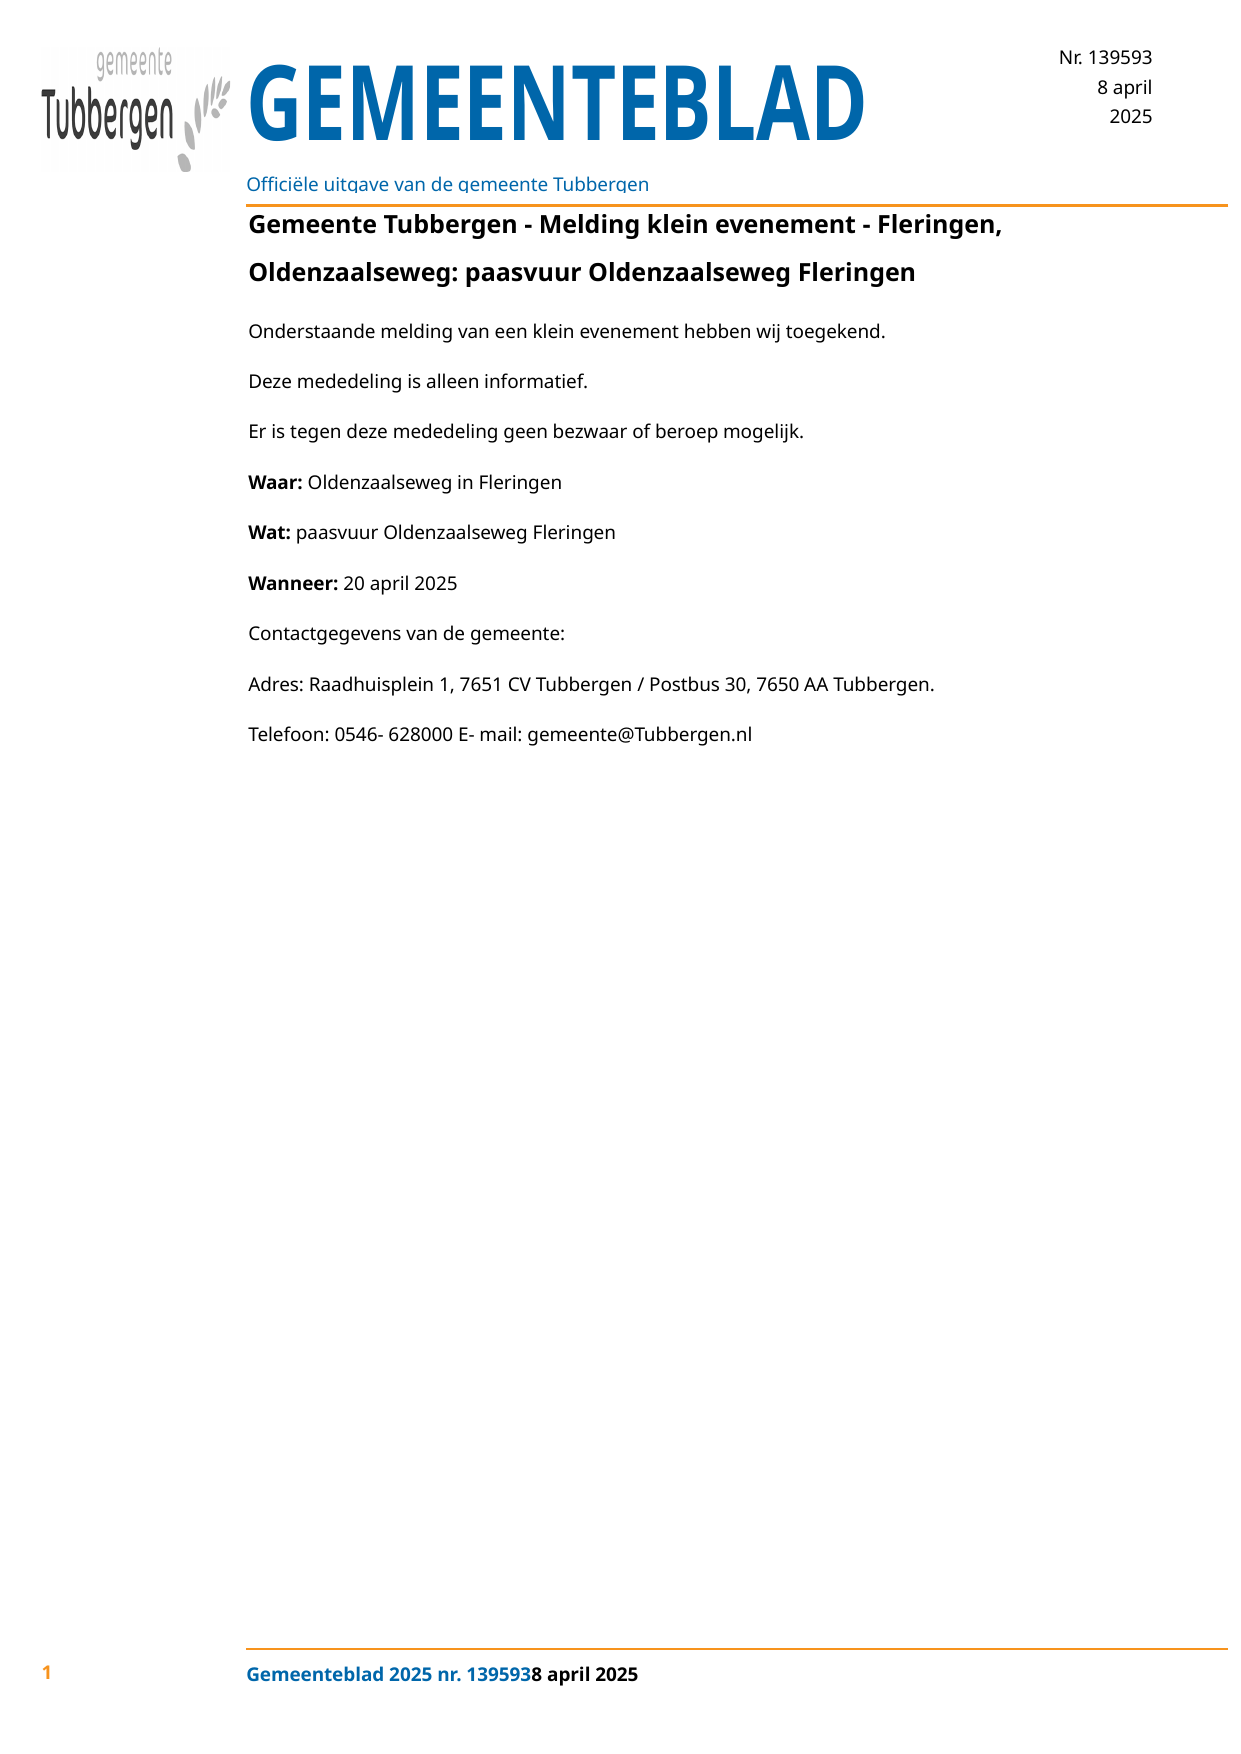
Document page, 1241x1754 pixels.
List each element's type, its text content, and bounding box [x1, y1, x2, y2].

text Wat: paasvuur Oldenzaalseweg Fleringen [248, 519, 1152, 545]
text Onderstaande melding van een klein evenement hebben wij toegekend. [248, 318, 1152, 344]
text Adres: Raadhuisplein 1, 7651 CV Tubbergen / Postbus 30, 7650 AA Tubbergen. [248, 671, 1152, 697]
text Deze mededeling is alleen informatief. [248, 368, 1152, 394]
text Gemeente Tubbergen - Melding klein evenement - Fleringen, Oldenzaalseweg: paasvuur Oldenzaalseweg Fleringen [248, 207, 1152, 288]
text Er is tegen deze mededeling geen bezwaar of beroep mogelijk. [248, 419, 1152, 444]
text Contactgegevens van de gemeente: [248, 620, 1152, 646]
text Wanneer: 20 april 2025 [248, 570, 1152, 596]
text Waar: Oldenzaalseweg in Fleringen [248, 469, 1152, 495]
text Telefoon: 0546- 628000 E- mail: gemeente@Tubbergen.nl [248, 721, 1152, 747]
picture [41, 47, 231, 172]
